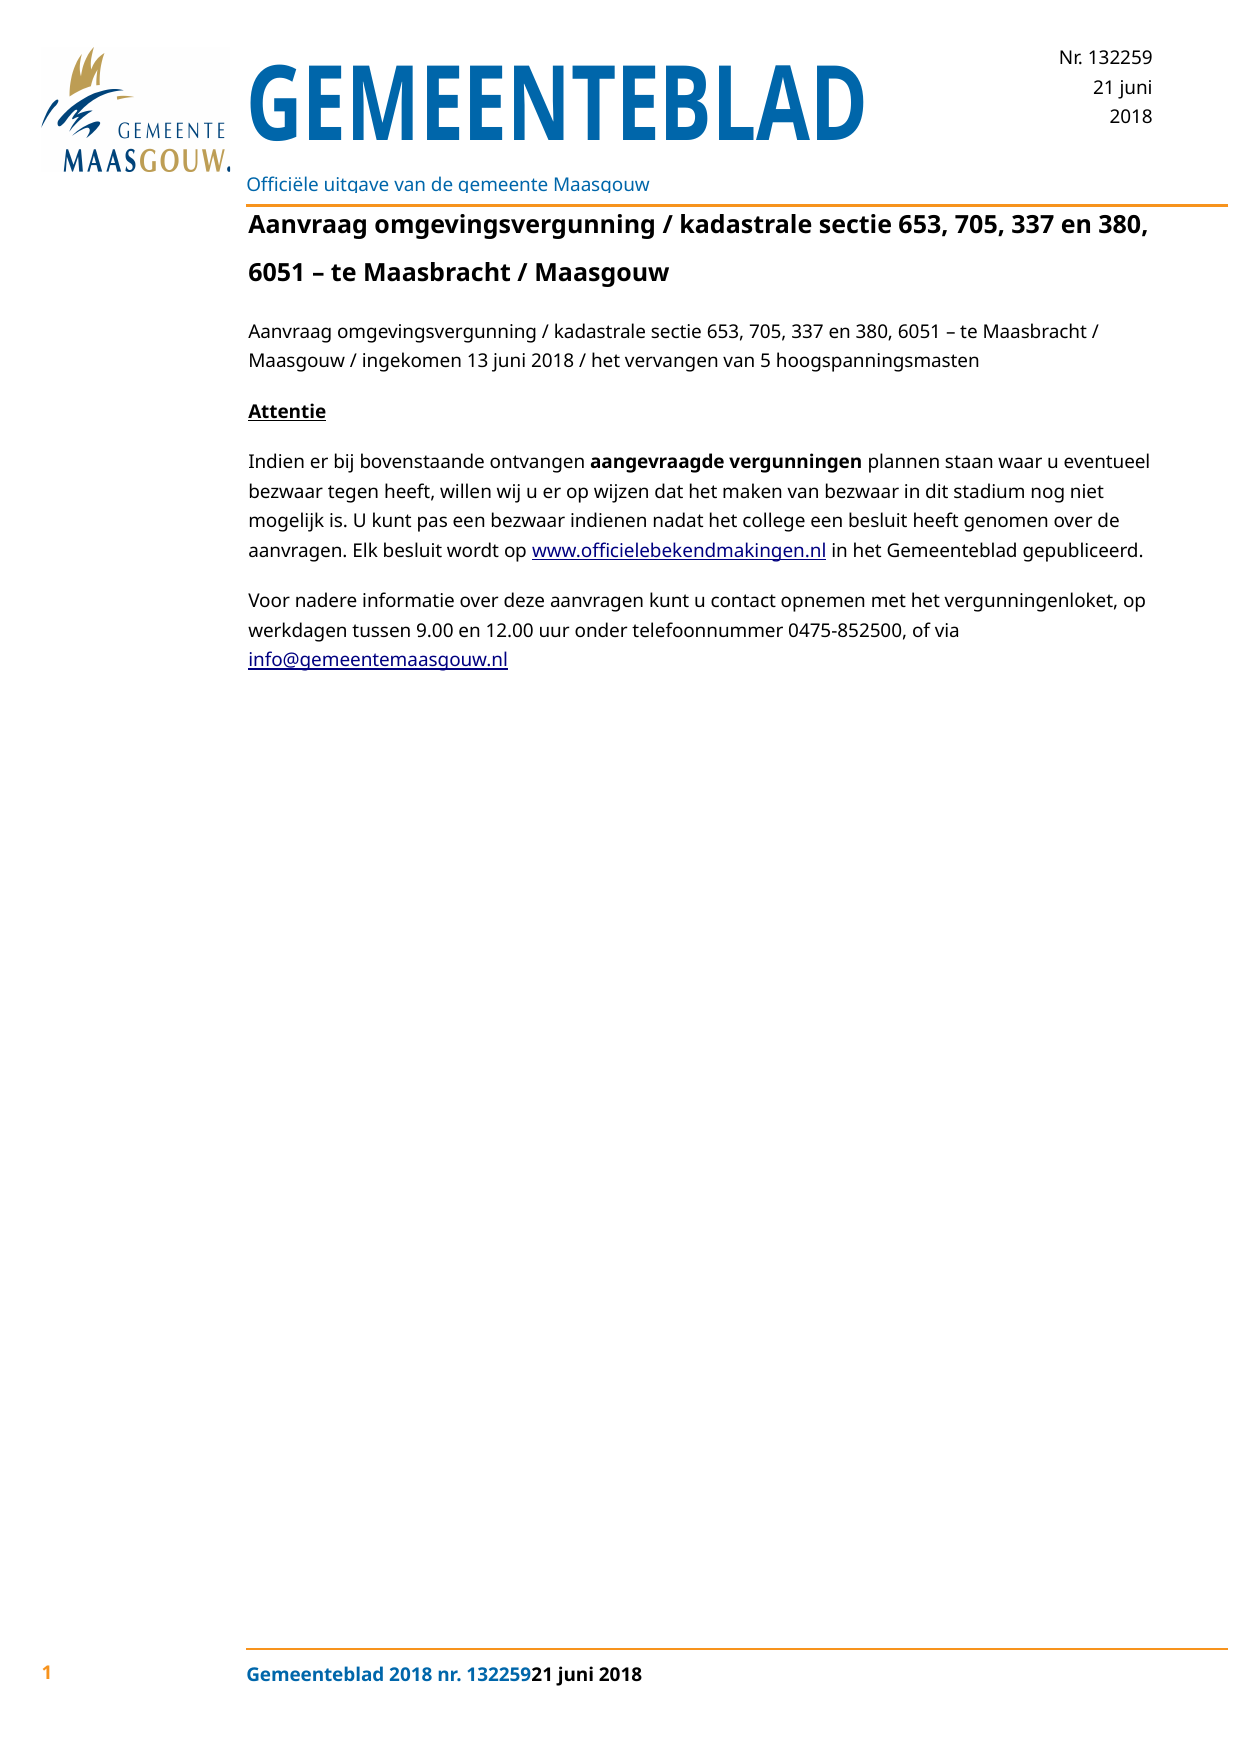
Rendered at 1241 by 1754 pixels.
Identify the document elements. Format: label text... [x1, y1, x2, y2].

text Attentie [248, 398, 1152, 424]
text Aanvraag omgevingsvergunning / kadastrale sectie 653, 705, 337 en 380, 6051 – te Maasbracht / Maasgouw / ingekomen 13 juni 2018 / het vervangen van 5 hoogspanningsmasten [248, 318, 1152, 373]
picture [41, 47, 231, 172]
text Aanvraag omgevingsvergunning / kadastrale sectie 653, 705, 337 en 380, 6051 – te Maasbracht / Maasgouw [248, 207, 1152, 288]
text Voor nadere informatie over deze aanvragen kunt u contact opnemen met het vergunningenloket, op werkdagen tussen 9.00 en 12.00 uur onder telefoonnummer 0475-852500, of via info@gemeentemaasgouw.nl [248, 587, 1152, 672]
text Indien er bij bovenstaande ontvangen aangevraagde vergunningen plannen staan waar u eventueel bezwaar tegen heeft, willen wij u er op wijzen dat het maken van bezwaar in dit stadium nog niet mogelijk is. U kunt pas een bezwaar indienen nadat het college een besluit heeft genomen over de aanvragen. Elk besluit wordt op www.officielebekendmakingen.nl in het Gemeenteblad gepubliceerd. [248, 448, 1152, 563]
